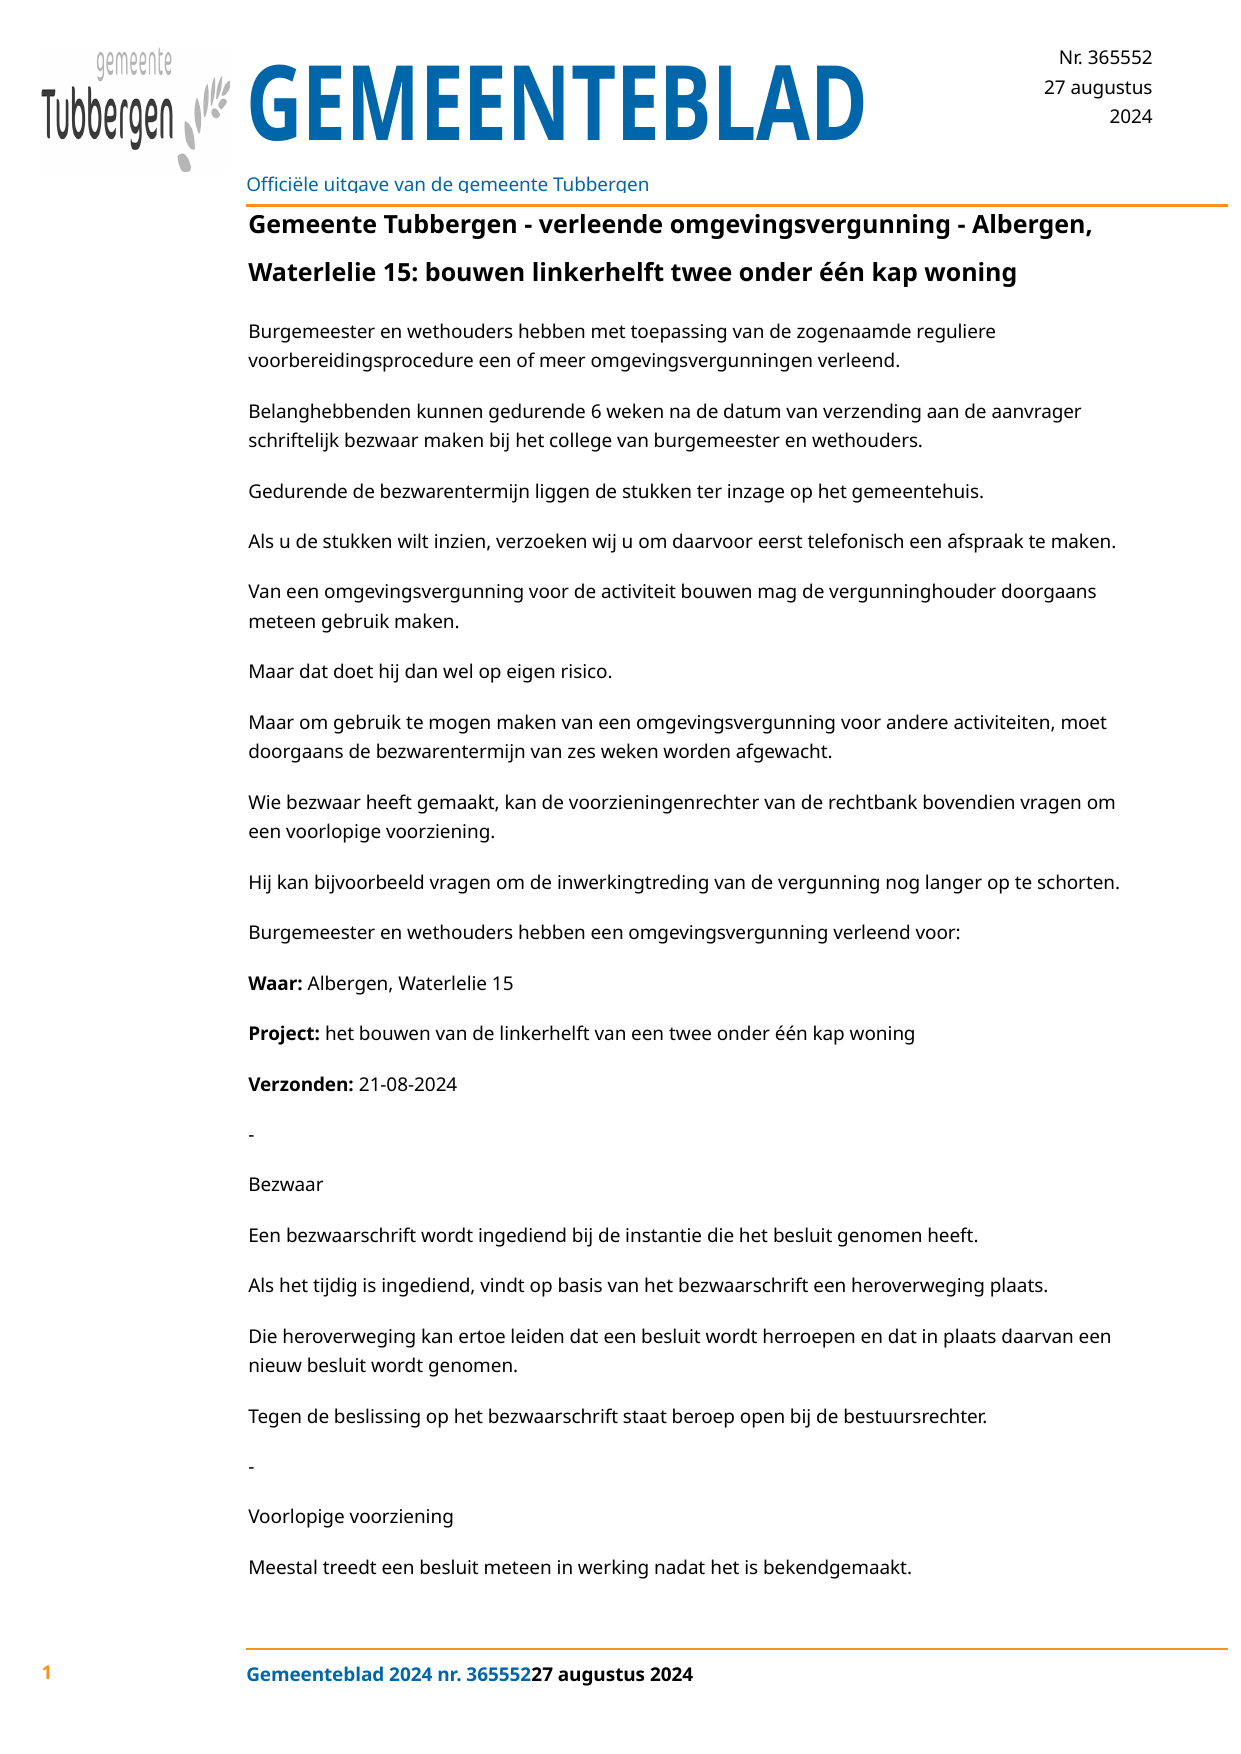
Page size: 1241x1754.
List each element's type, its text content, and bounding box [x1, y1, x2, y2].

text Bezwaar [248, 1172, 1152, 1197]
text Hij kan bijvoorbeeld vragen om de inwerkingtreding van de vergunning nog langer op te schorten. [248, 869, 1152, 895]
text - [248, 1453, 1152, 1479]
text Verzonden: 21-08-2024 [248, 1071, 1152, 1097]
text Voorlopige voorziening [248, 1504, 1152, 1529]
text Van een omgevingsvergunning voor de activiteit bouwen mag de vergunninghouder doorgaans meteen gebruik maken. [248, 579, 1152, 634]
picture [41, 47, 231, 172]
text - [248, 1121, 1152, 1147]
text Als u de stukken wilt inzien, verzoeken wij u om daarvoor eerst telefonisch een afspraak te maken. [248, 528, 1152, 554]
text Burgemeester en wethouders hebben een omgevingsvergunning verleend voor: [248, 919, 1152, 945]
text Gedurende de bezwarentermijn liggen de stukken ter inzage op het gemeentehuis. [248, 478, 1152, 504]
text Burgemeester en wethouders hebben met toepassing van de zogenaamde reguliere voorbereidingsprocedure een of meer omgevingsvergunningen verleend. [248, 318, 1152, 373]
text Project: het bouwen van de linkerhelft van een twee onder één kap woning [248, 1020, 1152, 1046]
text Tegen de beslissing op het bezwaarschrift staat beroep open bij de bestuursrechter. [248, 1403, 1152, 1429]
text Als het tijdig is ingediend, vindt op basis van het bezwaarschrift een heroverweging plaats. [248, 1272, 1152, 1298]
text Maar dat doet hij dan wel op eigen risico. [248, 659, 1152, 684]
text Wie bezwaar heeft gemaakt, kan de voorzieningenrechter van de rechtbank bovendien vragen om een voorlopige voorziening. [248, 789, 1152, 844]
text Gemeente Tubbergen - verleende omgevingsvergunning - Albergen, Waterlelie 15: bouwen linkerhelft twee onder één kap woning [248, 207, 1152, 288]
text Een bezwaarschrift wordt ingediend bij de instantie die het besluit genomen heeft. [248, 1222, 1152, 1248]
text Meestal treedt een besluit meteen in werking nadat het is bekendgemaakt. [248, 1554, 1152, 1580]
text Maar om gebruik te mogen maken van een omgevingsvergunning voor andere activiteiten, moet doorgaans de bezwarentermijn van zes weken worden afgewacht. [248, 709, 1152, 764]
text Die heroverweging kan ertoe leiden dat een besluit wordt herroepen en dat in plaats daarvan een nieuw besluit wordt genomen. [248, 1323, 1152, 1378]
text Belanghebbenden kunnen gedurende 6 weken na de datum van verzending aan de aanvrager schriftelijk bezwaar maken bij het college van burgemeester en wethouders. [248, 398, 1152, 453]
text Waar: Albergen, Waterlelie 15 [248, 970, 1152, 996]
